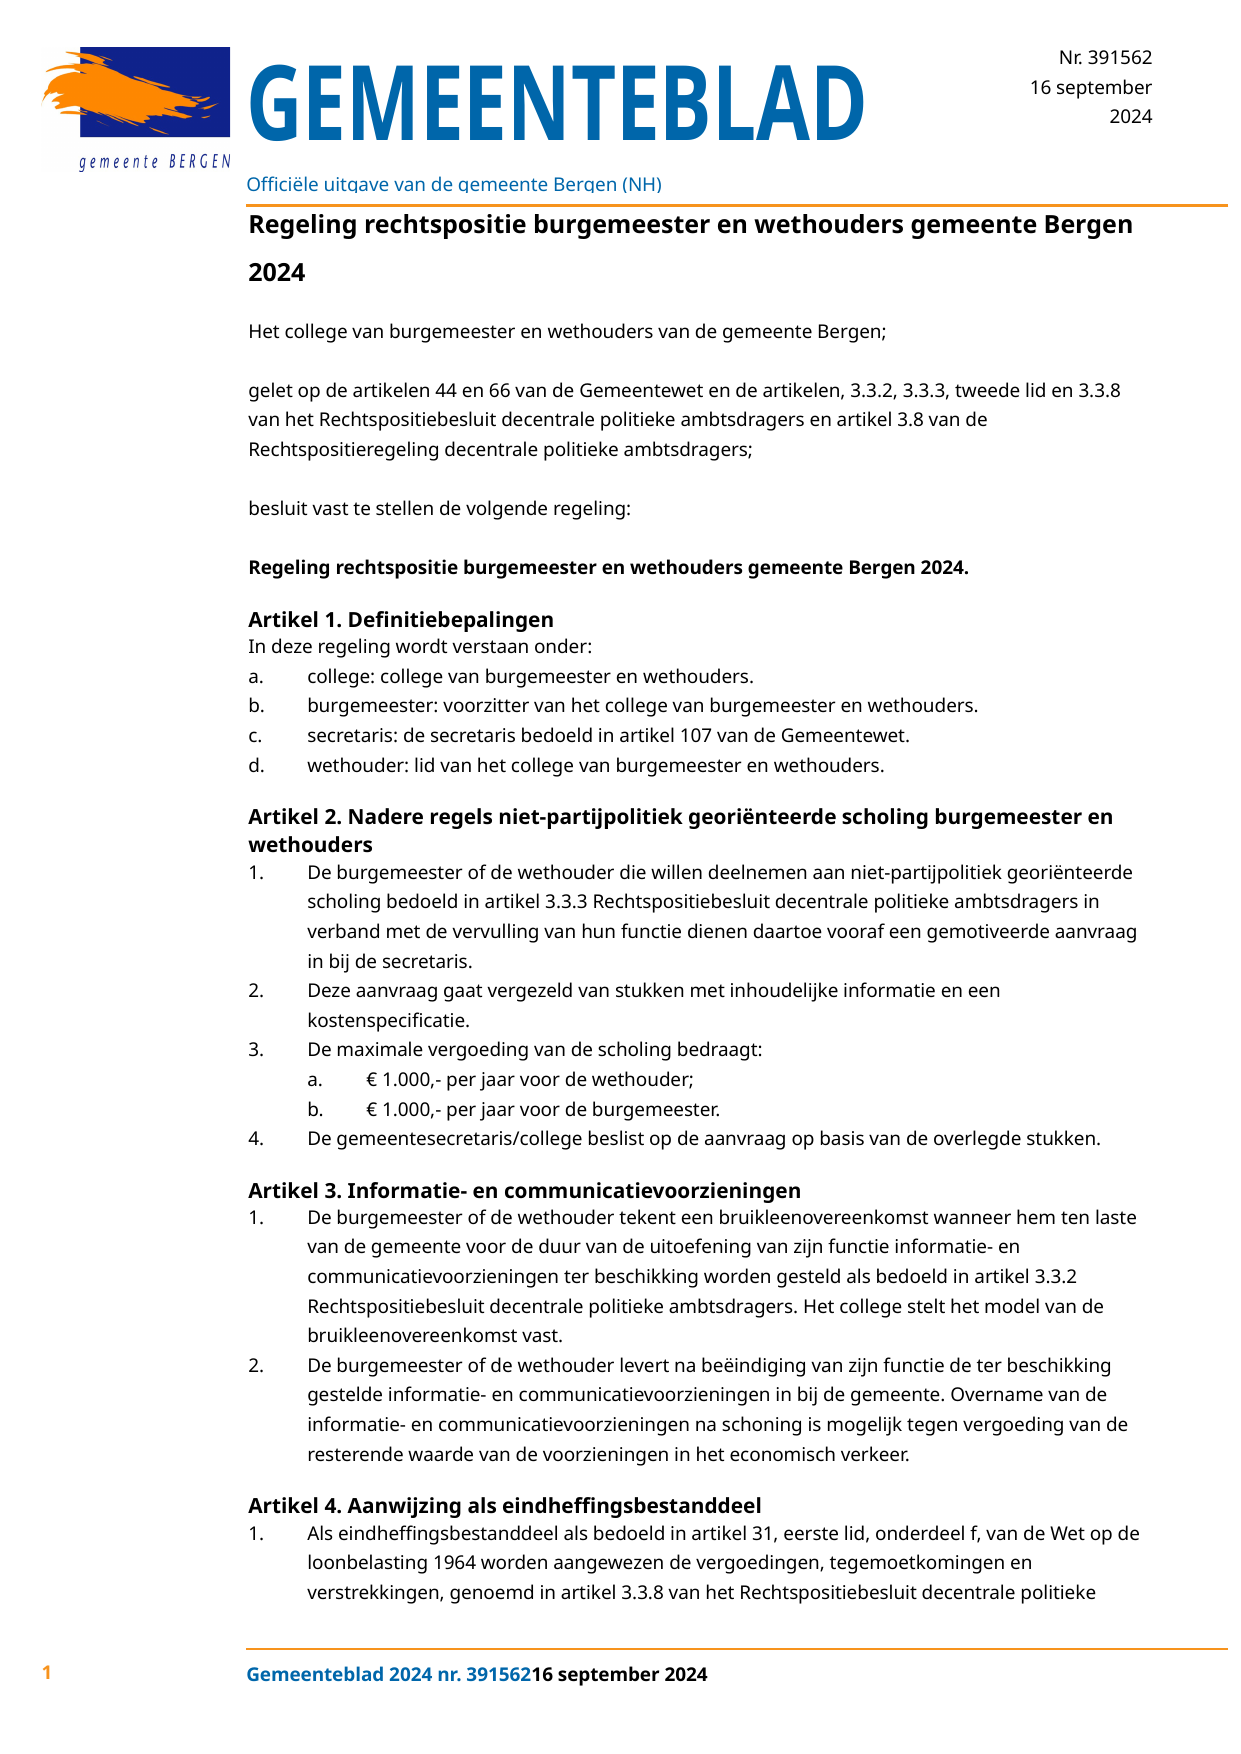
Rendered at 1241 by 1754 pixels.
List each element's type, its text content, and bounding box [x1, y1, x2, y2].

list € 1.000,- per jaar voor de burgemeester. [307, 1096, 1152, 1121]
list De burgemeester of de wethouder die willen deelnemen aan niet-partijpolitiek georiënteerde scholing bedoeld in artikel 3.3.3 Rechtspositiebesluit decentrale politieke ambtsdragers in verband met de vervulling van hun functie dienen daartoe vooraf een gemotiveerde aanvraag in bij de secretaris. [248, 859, 1152, 973]
text Artikel 2. Nadere regels niet-partijpolitiek georiënteerde scholing burgemeester en wethouders [248, 802, 1152, 859]
picture [41, 47, 231, 172]
list burgemeester: voorzitter van het college van burgemeester en wethouders. [248, 693, 1152, 718]
list secretaris: de secretaris bedoeld in artikel 107 van de Gemeentewet. [248, 722, 1152, 748]
text Artikel 4. Aanwijzing als eindheffingsbestanddeel [248, 1491, 1152, 1520]
list € 1.000,- per jaar voor de wethouder; [307, 1066, 1152, 1092]
text gelet op de artikelen 44 en 66 van de Gemeentewet en de artikelen, 3.3.2, 3.3.3, tweede lid en 3.3.8 van het Rechtspositiebesluit decentrale politieke ambtsdragers en artikel 3.8 van de Rechtspositieregeling decentrale politieke ambtsdragers; [248, 377, 1152, 462]
list De burgemeester of de wethouder tekent een bruikleenovereenkomst wanneer hem ten laste van de gemeente voor de duur van de uitoefening van zijn functie informatie- en communicatievoorzieningen ter beschikking worden gesteld als bedoeld in artikel 3.3.2 Rechtspositiebesluit decentrale politieke ambtsdragers. Het college stelt het model van de bruikleenovereenkomst vast. [248, 1204, 1152, 1348]
list college: college van burgemeester en wethouders. [248, 663, 1152, 689]
list De maximale vergoeding van de scholing bedraagt: [248, 1037, 1152, 1062]
list De burgemeester of de wethouder levert na beëindiging van zijn functie de ter beschikking gestelde informatie- en communicatievoorzieningen in bij de gemeente. Overname van de informatie- en communicatievoorzieningen na schoning is mogelijk tegen vergoeding van de resterende waarde van de voorzieningen in het economisch verkeer. [248, 1352, 1152, 1467]
list Deze aanvraag gaat vergezeld van stukken met inhoudelijke informatie en een kostenspecificatie. [248, 977, 1152, 1033]
text Regeling rechtspositie burgemeester en wethouders gemeente Bergen 2024 [248, 207, 1152, 288]
text Artikel 1. Definitiebepalingen [248, 605, 1152, 633]
text Artikel 3. Informatie- en communicatievoorzieningen [248, 1176, 1152, 1204]
list De gemeentesecretaris/college beslist op de aanvraag op basis van de overlegde stukken. [248, 1125, 1152, 1151]
list wethouder: lid van het college van burgemeester en wethouders. [248, 752, 1152, 777]
text Regeling rechtspositie burgemeester en wethouders gemeente Bergen 2024. [248, 554, 1152, 580]
text In deze regeling wordt verstaan onder: [248, 633, 1152, 659]
list Als eindheffingsbestanddeel als bedoeld in artikel 31, eerste lid, onderdeel f, van de Wet op de loonbelasting 1964 worden aangewezen de vergoedingen, tegemoetkomingen en verstrekkingen, genoemd in artikel 3.3.8 van het Rechtspositiebesluit decentrale politieke [248, 1520, 1152, 1604]
text besluit vast te stellen de volgende regeling: [248, 495, 1152, 521]
text Het college van burgemeester en wethouders van de gemeente Bergen; [248, 318, 1152, 344]
